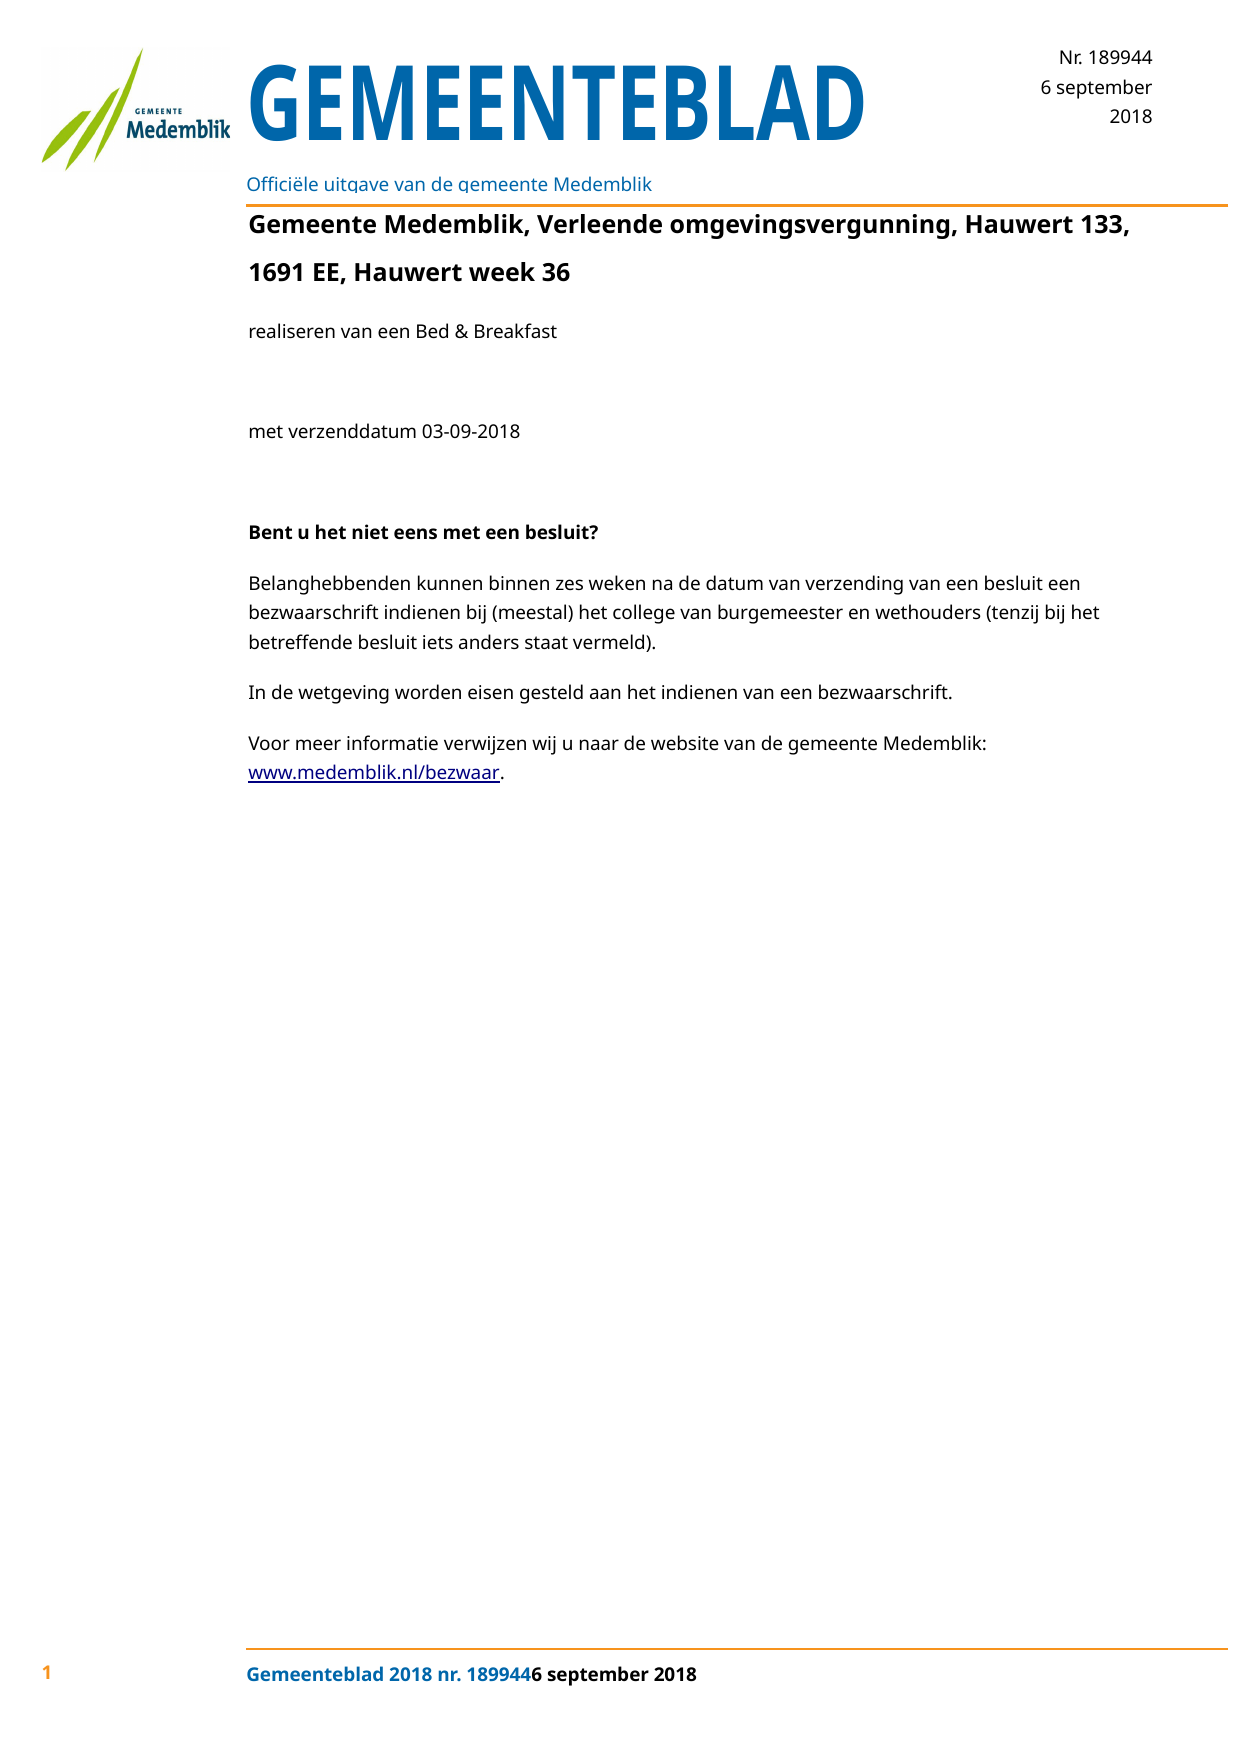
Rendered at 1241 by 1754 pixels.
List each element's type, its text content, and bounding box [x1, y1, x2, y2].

picture [41, 47, 231, 172]
text In de wetgeving worden eisen gesteld aan het indienen van een bezwaarschrift. [248, 679, 1152, 705]
text realiseren van een Bed & Breakfast [248, 318, 1152, 344]
text Voor meer informatie verwijzen wij u naar de website van de gemeente Medemblik: www.medemblik.nl/bezwaar. [248, 730, 1152, 785]
text Bent u het niet eens met een besluit? [248, 519, 1152, 545]
text met verzenddatum 03-09-2018 [248, 419, 1152, 444]
text Belanghebbenden kunnen binnen zes weken na de datum van verzending van een besluit een bezwaarschrift indienen bij (meestal) het college van burgemeester en wethouders (tenzij bij het betreffende besluit iets anders staat vermeld). [248, 570, 1152, 655]
text Gemeente Medemblik, Verleende omgevingsvergunning, Hauwert 133, 1691 EE, Hauwert week 36 [248, 207, 1152, 288]
